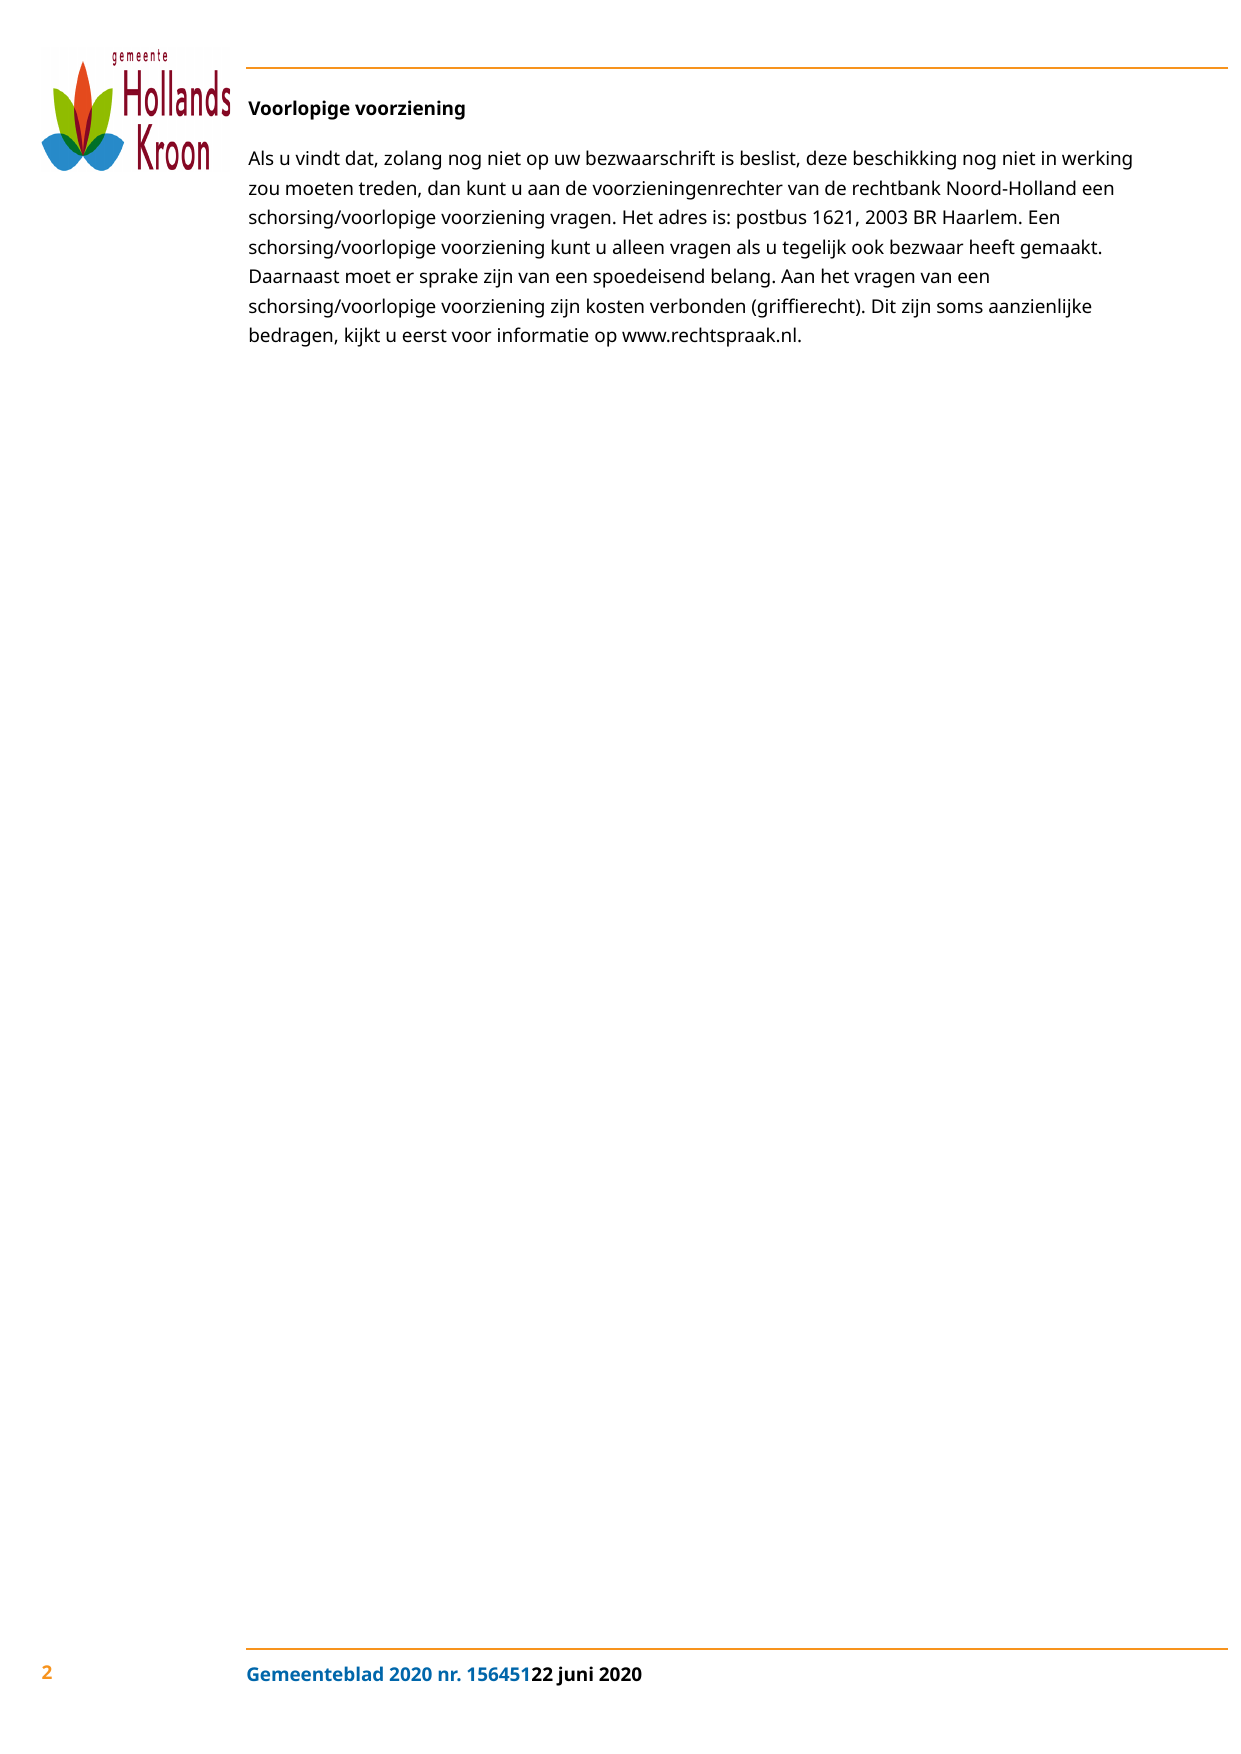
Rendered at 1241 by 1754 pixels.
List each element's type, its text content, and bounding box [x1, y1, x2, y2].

text Voorlopige voorziening [248, 95, 1152, 121]
picture [41, 47, 231, 172]
text Als u vindt dat, zolang nog niet op uw bezwaarschrift is beslist, deze beschikking nog niet in werking zou moeten treden, dan kunt u aan de voorzieningenrechter van de rechtbank Noord-Holland een schorsing/voorlopige voorziening vragen. Het adres is: postbus 1621, 2003 BR Haarlem. Een schorsing/voorlopige voorziening kunt u alleen vragen als u tegelijk ook bezwaar heeft gemaakt. Daarnaast moet er sprake zijn van een spoedeisend belang. Aan het vragen van een schorsing/voorlopige voorziening zijn kosten verbonden (griffierecht). Dit zijn soms aanzienlijke bedragen, kijkt u eerst voor informatie op www.rechtspraak.nl. [248, 145, 1152, 348]
